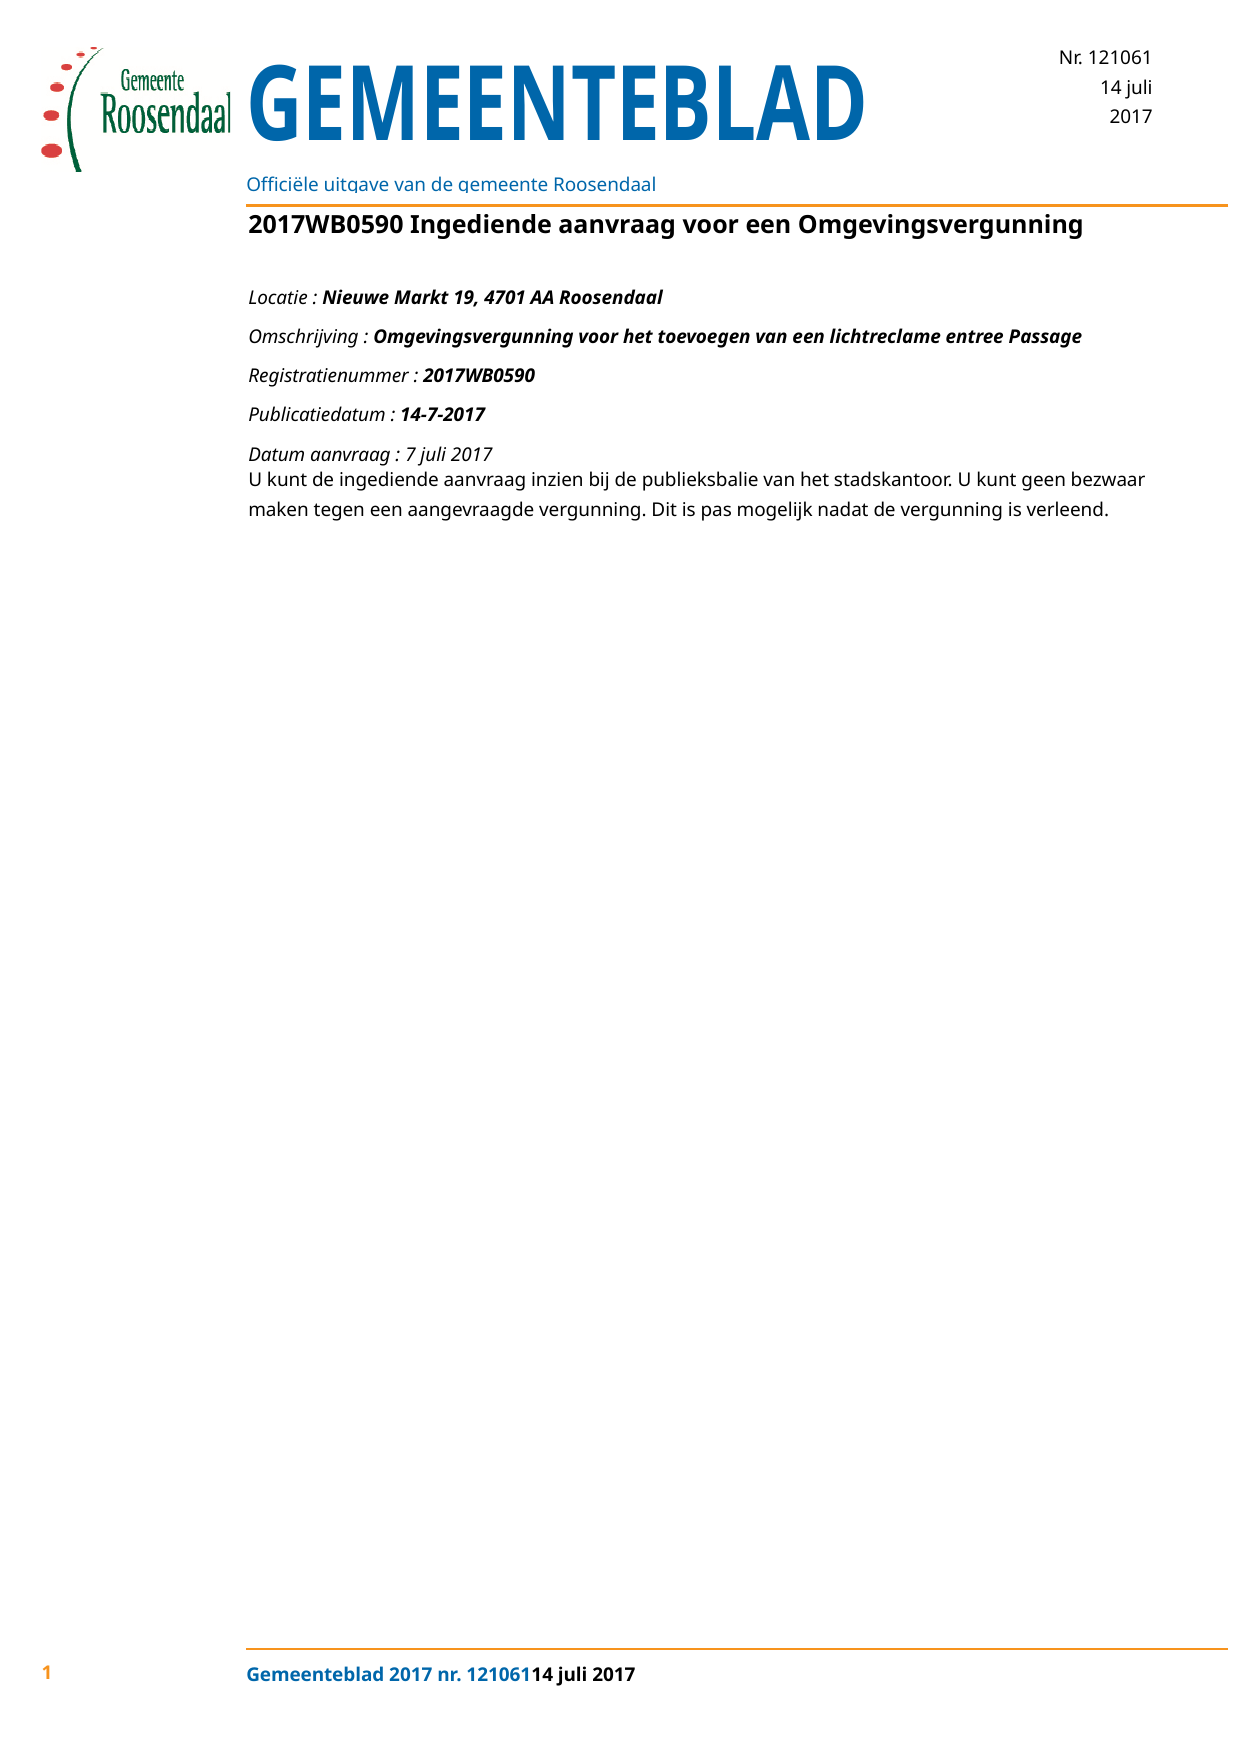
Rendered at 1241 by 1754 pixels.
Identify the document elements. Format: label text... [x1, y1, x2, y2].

text 2017WB0590 Ingediende aanvraag voor een Omgevingsvergunning [248, 207, 1152, 241]
text Registratienummer : 2017WB0590 [248, 362, 1152, 388]
text Publicatiedatum : 14-7-2017 [248, 402, 1152, 427]
text Locatie : Nieuwe Markt 19, 4701 AA Roosendaal [248, 284, 1152, 309]
text U kunt de ingediende aanvraag inzien bij de publieksbalie van het stadskantoor. U kunt geen bezwaar maken tegen een aangevraagde vergunning. Dit is pas mogelijk nadat de vergunning is verleend. [248, 467, 1152, 522]
text Datum aanvraag : 7 juli 2017 [248, 441, 1152, 467]
text Omschrijving : Omgevingsvergunning voor het toevoegen van een lichtreclame entree Passage [248, 323, 1152, 349]
picture [41, 47, 231, 172]
